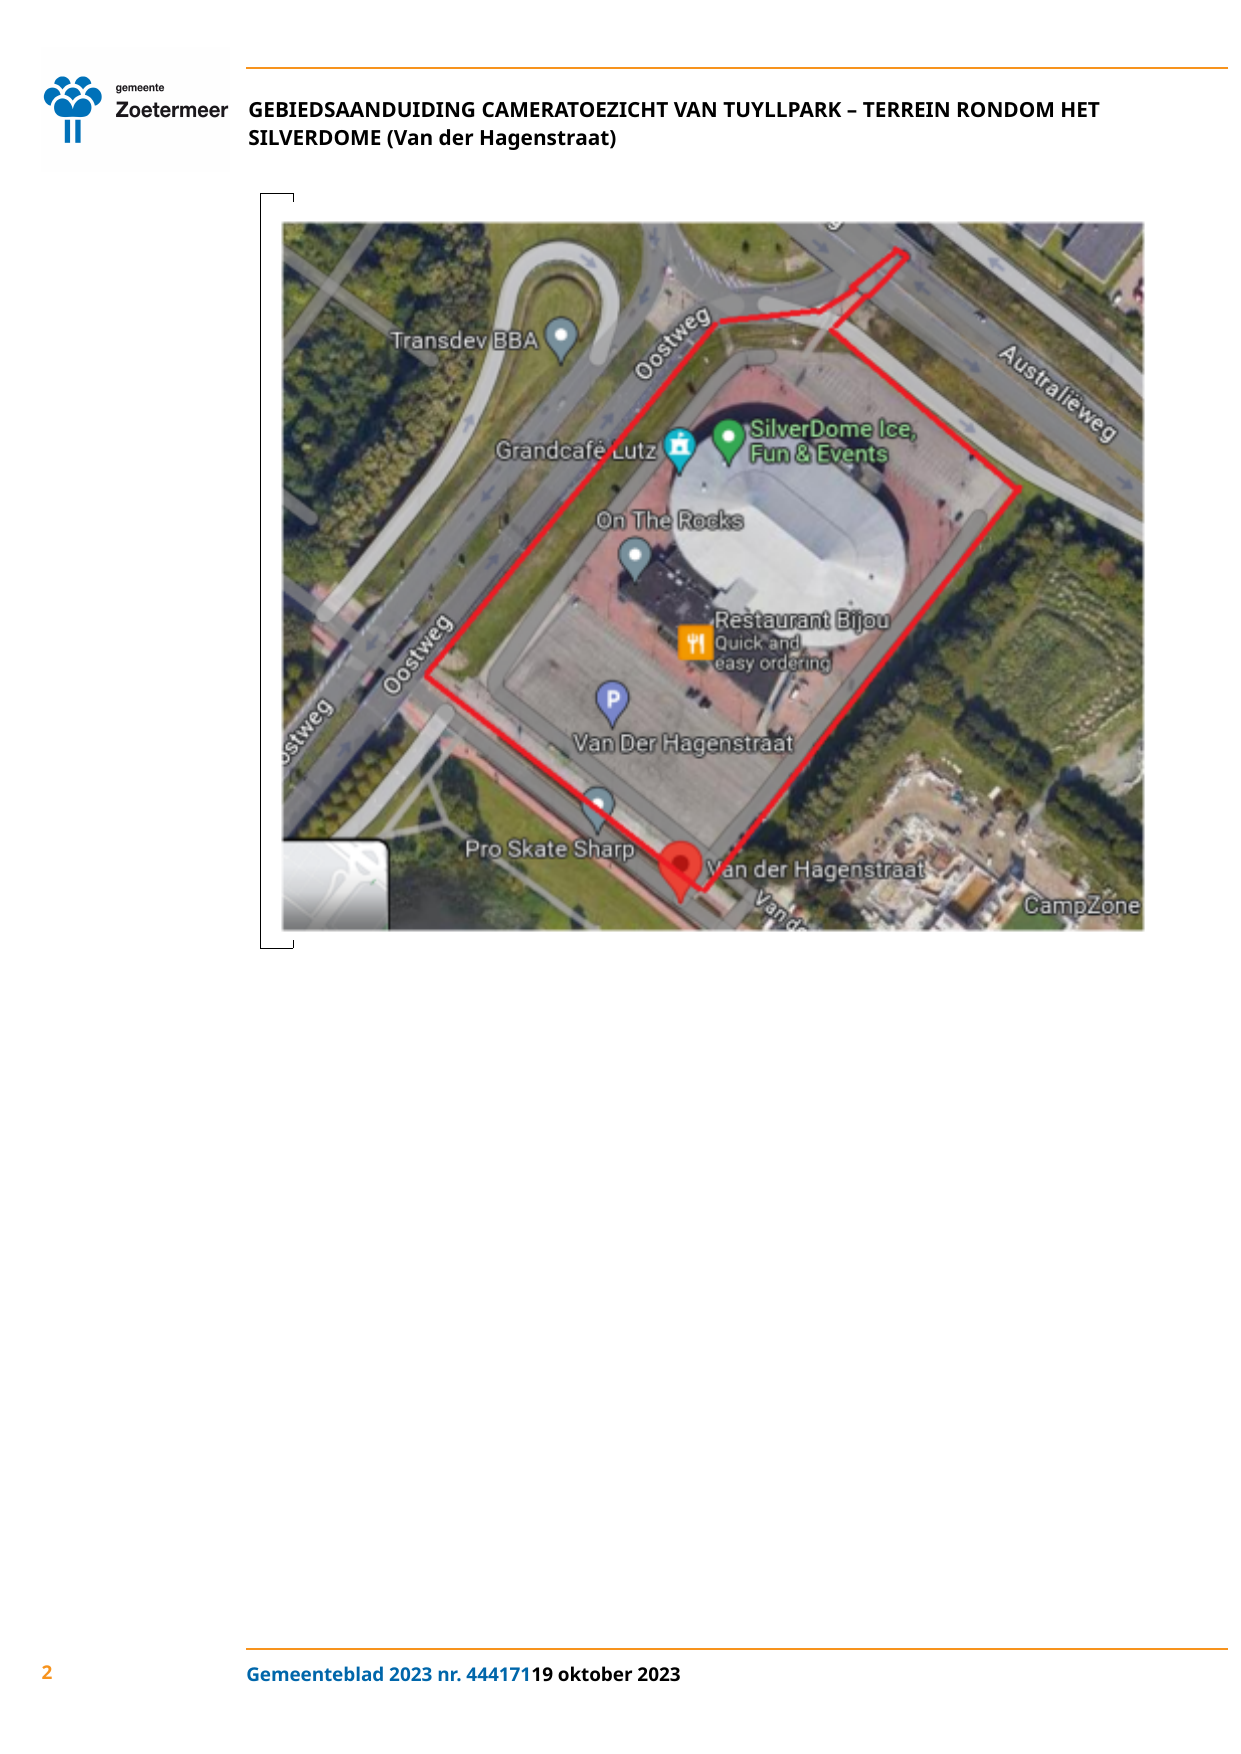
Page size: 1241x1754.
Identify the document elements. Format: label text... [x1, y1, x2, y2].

text GEBIEDSAANDUIDING CAMERATOEZICHT VAN TUYLLPARK – TERREIN RONDOM HET SILVERDOME (Van der Hagenstraat) [248, 95, 1152, 152]
picture [268, 202, 1155, 940]
picture [41, 47, 231, 172]
